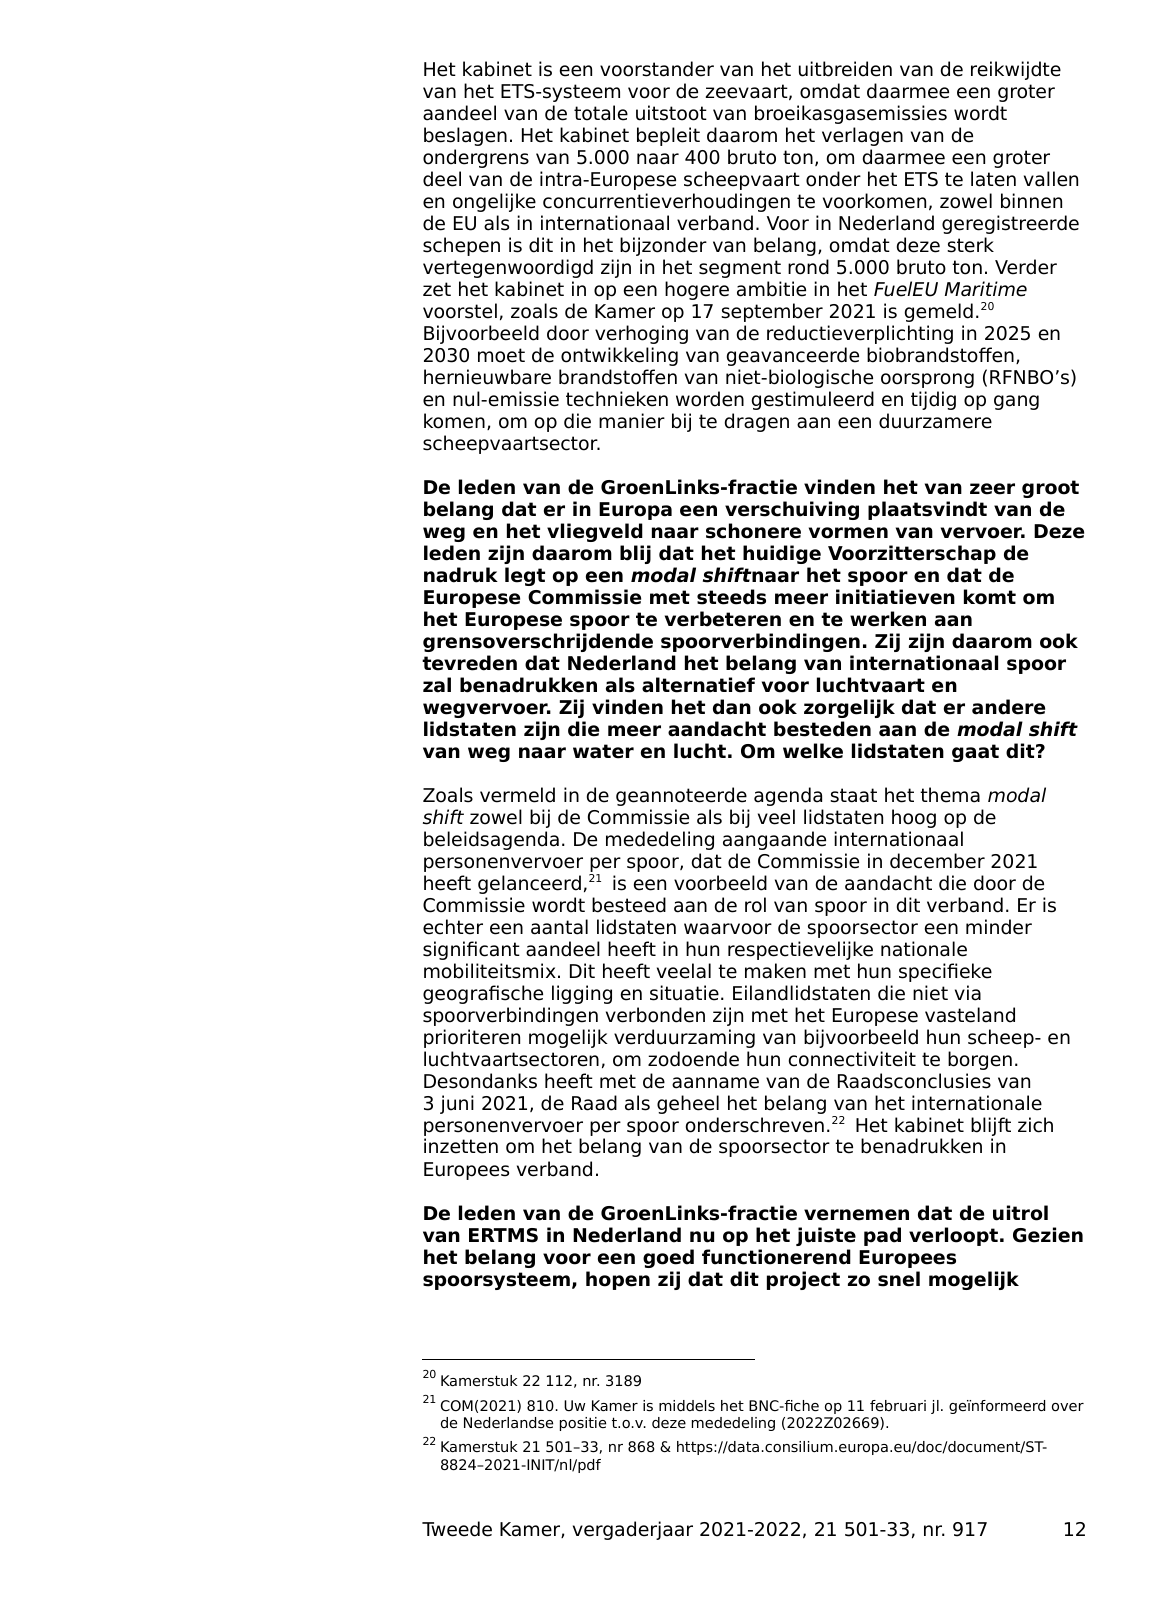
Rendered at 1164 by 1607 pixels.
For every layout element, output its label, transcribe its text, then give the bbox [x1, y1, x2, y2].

text Zoals vermeld in de geannoteerde agenda staat het thema modal shift zowel bij de Commissie als bij veel lidstaten hoog op de beleidsagenda. De mededeling aangaande internationaal personenvervoer per spoor, dat de Commissie in december 2021 heeft gelanceerd, is een voorbeeld van de aandacht die door de Commissie wordt besteed aan de rol van spoor in dit verband. Er is echter een aantal lidstaten waarvoor de spoorsector een minder significant aandeel heeft in hun respectievelijke nationale mobiliteitsmix. Dit heeft veelal te maken met hun specifieke geografische ligging en situatie. Eilandlidstaten die niet via spoorverbindingen verbonden zijn met het Europese vasteland prioriteren mogelijk verduurzaming van bijvoorbeeld hun scheep- en luchtvaartsectoren, om zodoende hun connectiviteit te borgen. Desondanks heeft met de aanname van de Raadsconclusies van 3 juni 2021, de Raad als geheel het belang van het internationale personenvervoer per spoor onderschreven. Het kabinet blijft zich inzetten om het belang van de spoorsector te benadrukken in Europees verband. [422, 785, 1087, 1180]
text Het kabinet is een voorstander van het uitbreiden van de reikwijdte van het ETS-systeem voor de zeevaart, omdat daarmee een groter aandeel van de totale uitstoot van broeikasgasemissies wordt beslagen. Het kabinet bepleit daarom het verlagen van de ondergrens van 5.000 naar 400 bruto ton, om daarmee een groter deel van de intra-Europese scheepvaart onder het ETS te laten vallen en ongelijke concurrentieverhoudingen te voorkomen, zowel binnen de EU als in internationaal verband. Voor in Nederland geregistreerde schepen is dit in het bijzonder van belang, omdat deze sterk vertegenwoordigd zijn in het segment rond 5.000 bruto ton. Verder zet het kabinet in op een hogere ambitie in het FuelEU Maritime voorstel, zoals de Kamer op 17 september 2021 is gemeld. Bijvoorbeeld door verhoging van de reductieverplichting in 2025 en 2030 moet de ontwikkeling van geavanceerde biobrandstoffen, hernieuwbare brandstoffen van niet-biologische oorsprong (RFNBO’s) en nul-emissie technieken worden gestimuleerd en tijdig op gang komen, om op die manier bij te dragen aan een duurzamere scheepvaartsector. [422, 59, 1087, 455]
text Kamerstuk 22 112, nr. 3189 [422, 1368, 1087, 1391]
text De leden van de GroenLinks-fractie vernemen dat de uitrol van ERTMS in Nederland nu op het juiste pad verloopt. Gezien het belang voor een goed functionerend Europees spoorsysteem, hopen zij dat dit project zo snel mogelijk [422, 1203, 1087, 1291]
text Kamerstuk 21 501–33, nr 868 & https://data.consilium.europa.eu/doc/document/ST-8824–2021-INIT/nl/pdf [422, 1435, 1087, 1474]
text De leden van de GroenLinks-fractie vinden het van zeer groot belang dat er in Europa een verschuiving plaatsvindt van de weg en het vliegveld naar schonere vormen van vervoer. Deze leden zijn daarom blij dat het huidige Voorzitterschap de nadruk legt op een modal shiftnaar het spoor en dat de Europese Commissie met steeds meer initiatieven komt om het Europese spoor te verbeteren en te werken aan grensoverschrijdende spoorverbindingen. Zij zijn daarom ook tevreden dat Nederland het belang van internationaal spoor zal benadrukken als alternatief voor luchtvaart en wegvervoer. Zij vinden het dan ook zorgelijk dat er andere lidstaten zijn die meer aandacht besteden aan de modal shift van weg naar water en lucht. Om welke lidstaten gaat dit? [422, 477, 1087, 763]
text COM(2021) 810. Uw Kamer is middels het BNC-fiche op 11 februari jl. geïnformeerd over de Nederlandse positie t.o.v. deze mededeling (2022Z02669). [422, 1393, 1087, 1432]
